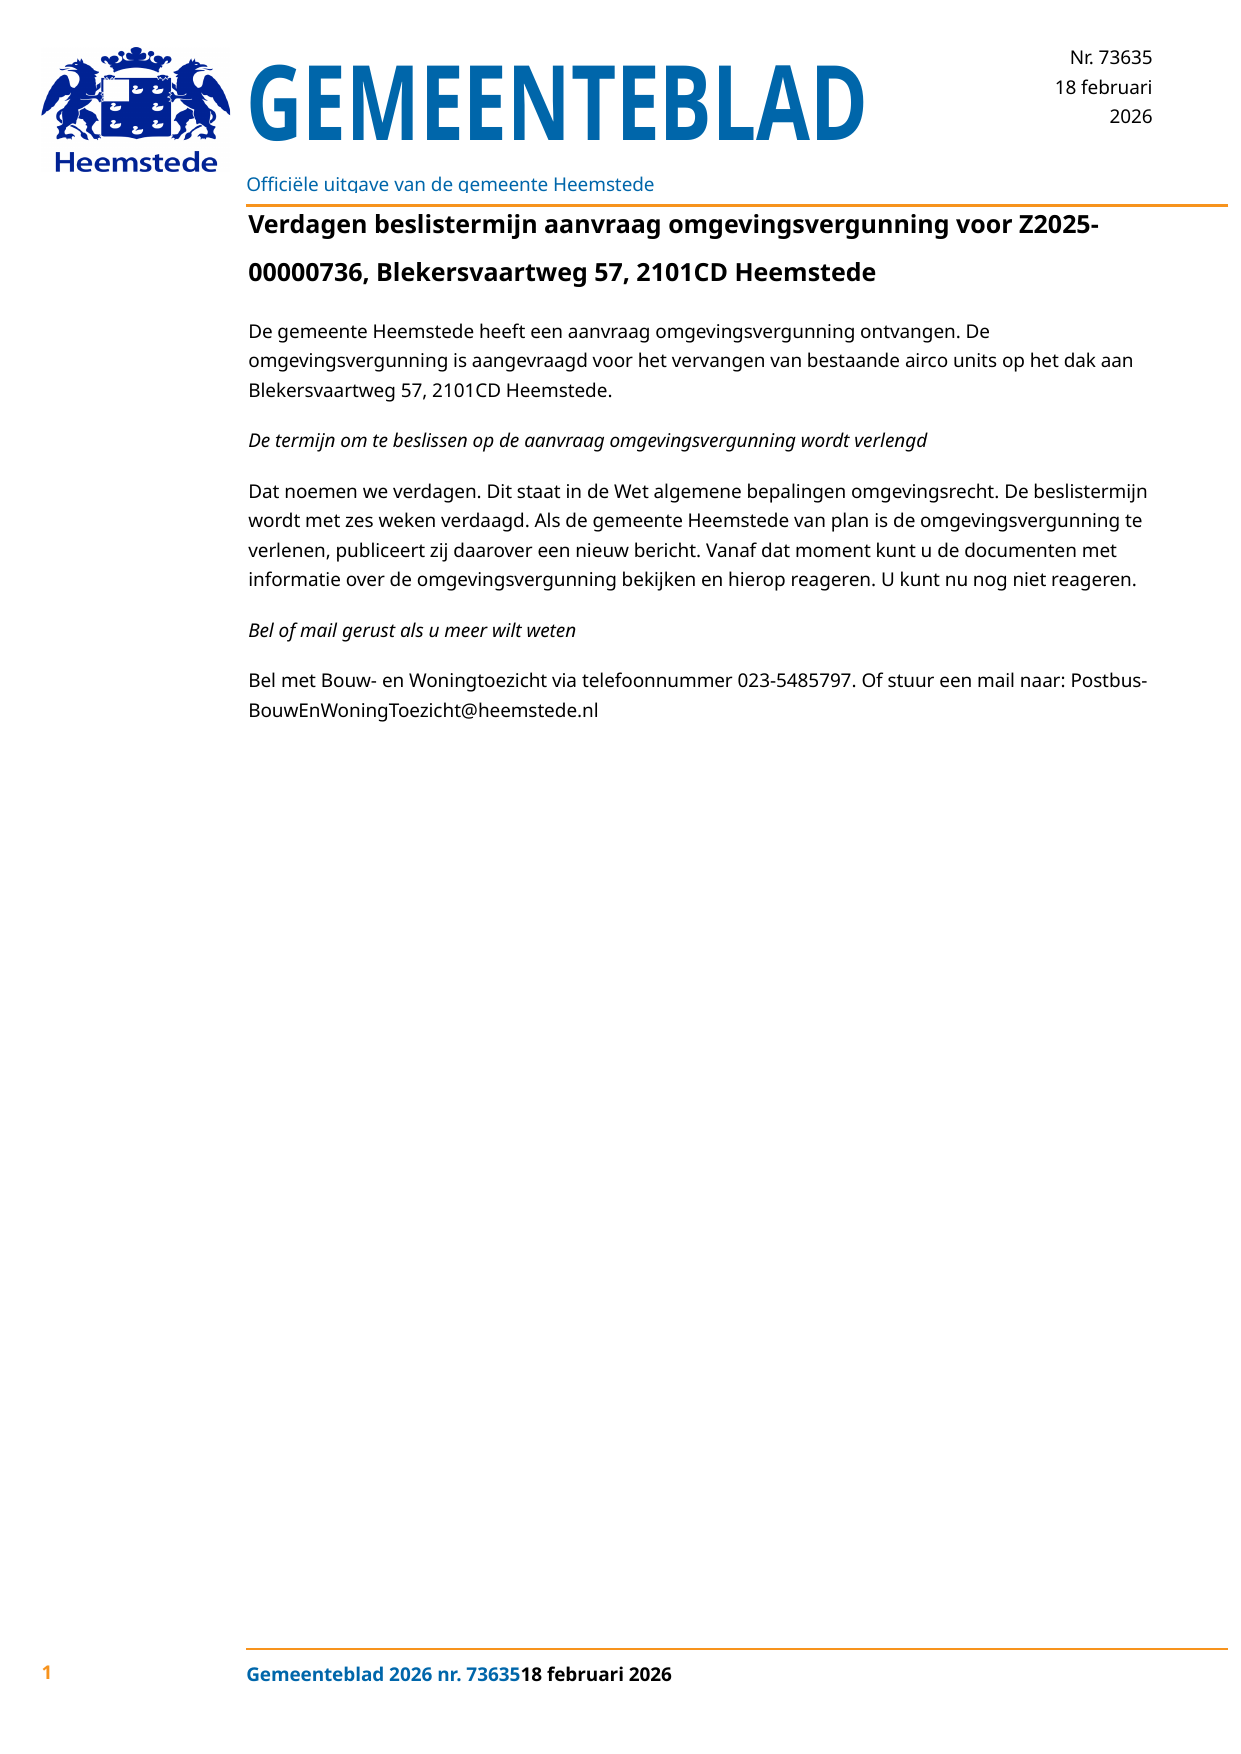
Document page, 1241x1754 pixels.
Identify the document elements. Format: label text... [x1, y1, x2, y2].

text Bel of mail gerust als u meer wilt weten [248, 617, 1152, 643]
text Bel met Bouw- en Woningtoezicht via telefoonnummer 023-5485797. Of stuur een mail naar: Postbus-BouwEnWoningToezicht@heemstede.nl [248, 667, 1152, 723]
text Verdagen beslistermijn aanvraag omgevingsvergunning voor Z2025-00000736, Blekersvaartweg 57, 2101CD Heemstede [248, 207, 1152, 288]
text De gemeente Heemstede heeft een aanvraag omgevingsvergunning ontvangen. De omgevingsvergunning is aangevraagd voor het vervangen van bestaande airco units op het dak aan Blekersvaartweg 57, 2101CD Heemstede. [248, 318, 1152, 403]
text De termijn om te beslissen op de aanvraag omgevingsvergunning wordt verlengd [248, 427, 1152, 453]
picture [41, 47, 231, 172]
text Dat noemen we verdagen. Dit staat in de Wet algemene bepalingen omgevingsrecht. De beslistermijn wordt met zes weken verdaagd. Als de gemeente Heemstede van plan is de omgevingsvergunning te verlenen, publiceert zij daarover een nieuw bericht. Vanaf dat moment kunt u de documenten met informatie over de omgevingsvergunning bekijken en hierop reageren. U kunt nu nog niet reageren. [248, 478, 1152, 592]
